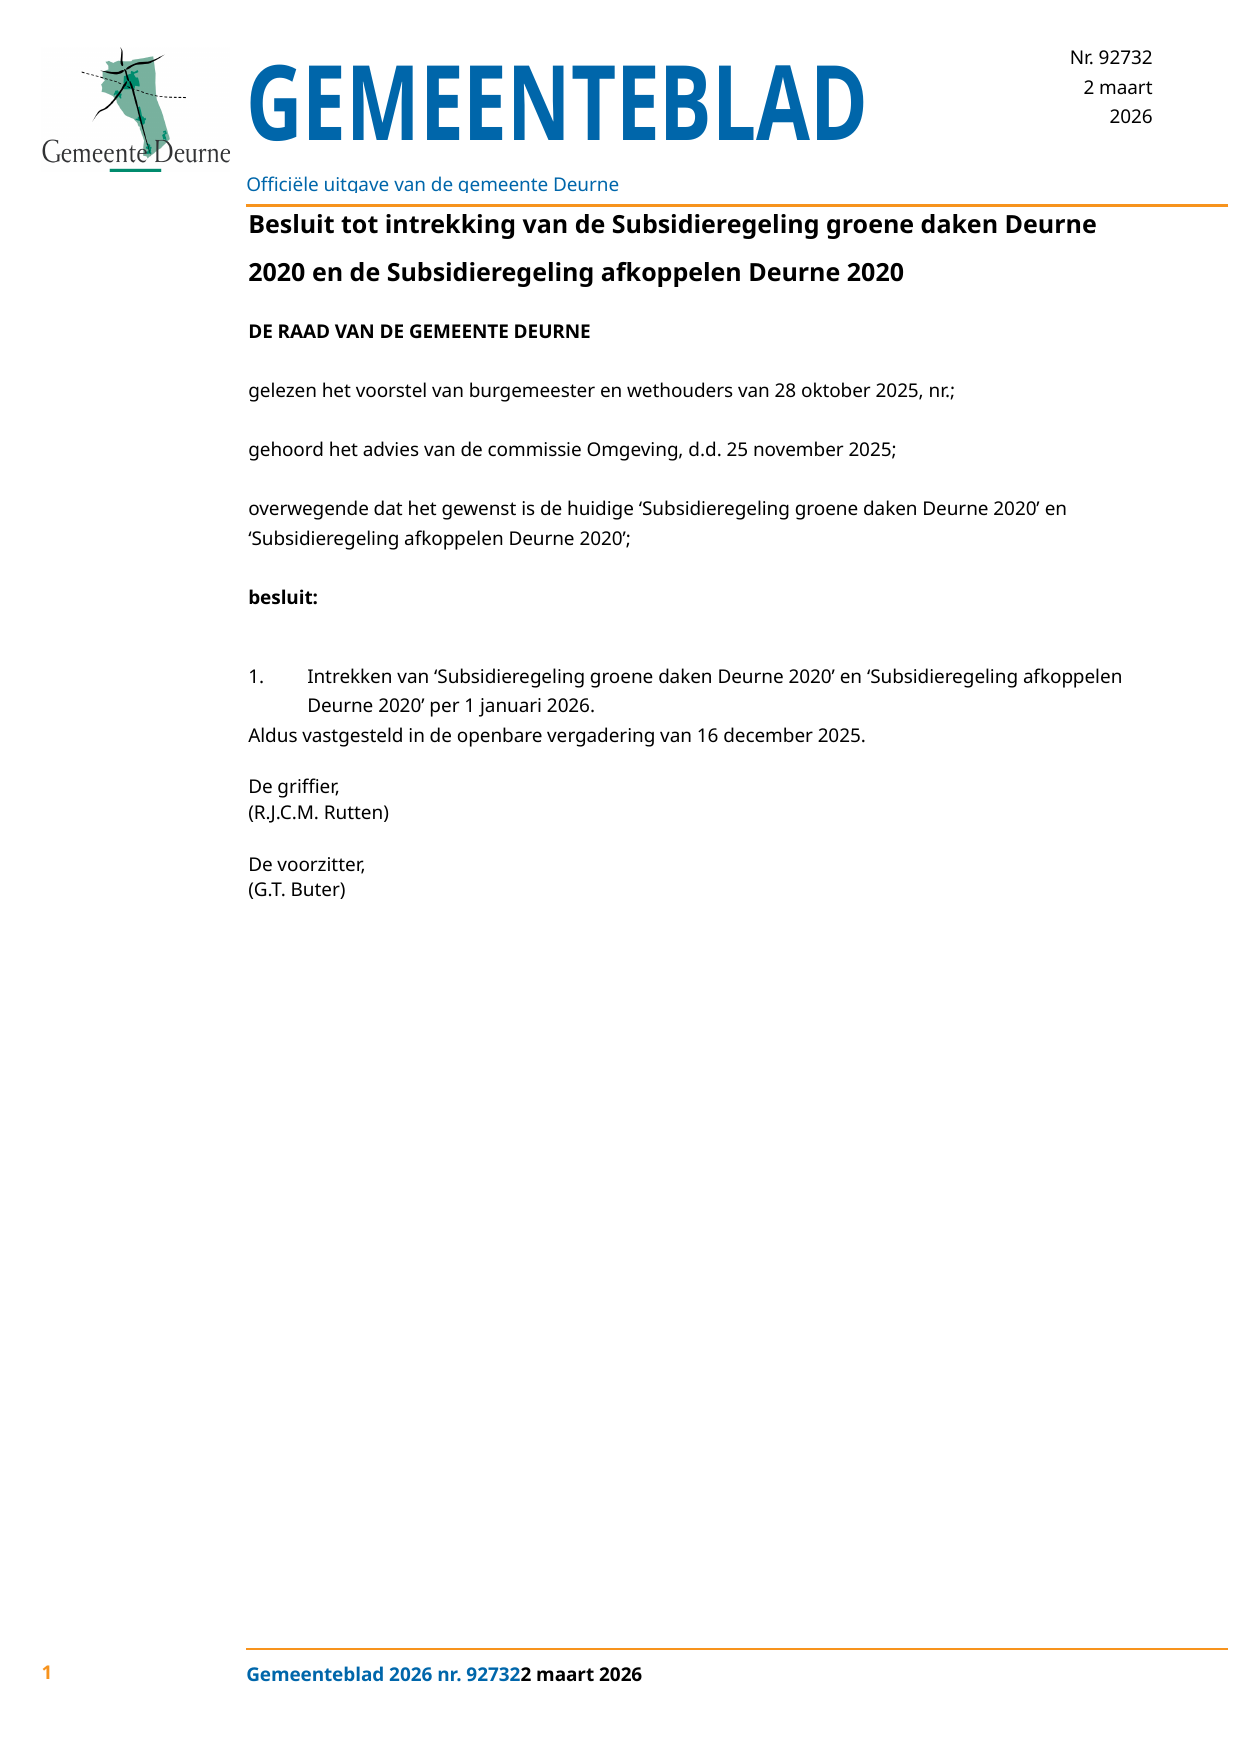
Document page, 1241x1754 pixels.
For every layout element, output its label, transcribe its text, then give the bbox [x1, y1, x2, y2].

text gelezen het voorstel van burgemeester en wethouders van 28 oktober 2025, nr.; [248, 377, 1152, 403]
text (R.J.C.M. Rutten) [248, 799, 1152, 825]
picture [41, 47, 231, 172]
text De griffier, [248, 774, 1152, 799]
text De voorzitter, [248, 851, 1152, 877]
text (G.T. Buter) [248, 877, 1152, 902]
text overwegende dat het gewenst is de huidige ‘Subsidieregeling groene daken Deurne 2020’ en ‘Subsidieregeling afkoppelen Deurne 2020’; [248, 495, 1152, 551]
text Aldus vastgesteld in de openbare vergadering van 16 december 2025. [248, 722, 1152, 748]
text Besluit tot intrekking van de Subsidieregeling groene daken Deurne 2020 en de Subsidieregeling afkoppelen Deurne 2020 [248, 207, 1152, 288]
list Intrekken van ‘Subsidieregeling groene daken Deurne 2020’ en ‘Subsidieregeling afkoppelen Deurne 2020’ per 1 januari 2026. [248, 663, 1152, 718]
text besluit: [248, 584, 1152, 610]
text gehoord het advies van de commissie Omgeving, d.d. 25 november 2025; [248, 436, 1152, 462]
text DE RAAD VAN DE GEMEENTE DEURNE [248, 318, 1152, 344]
